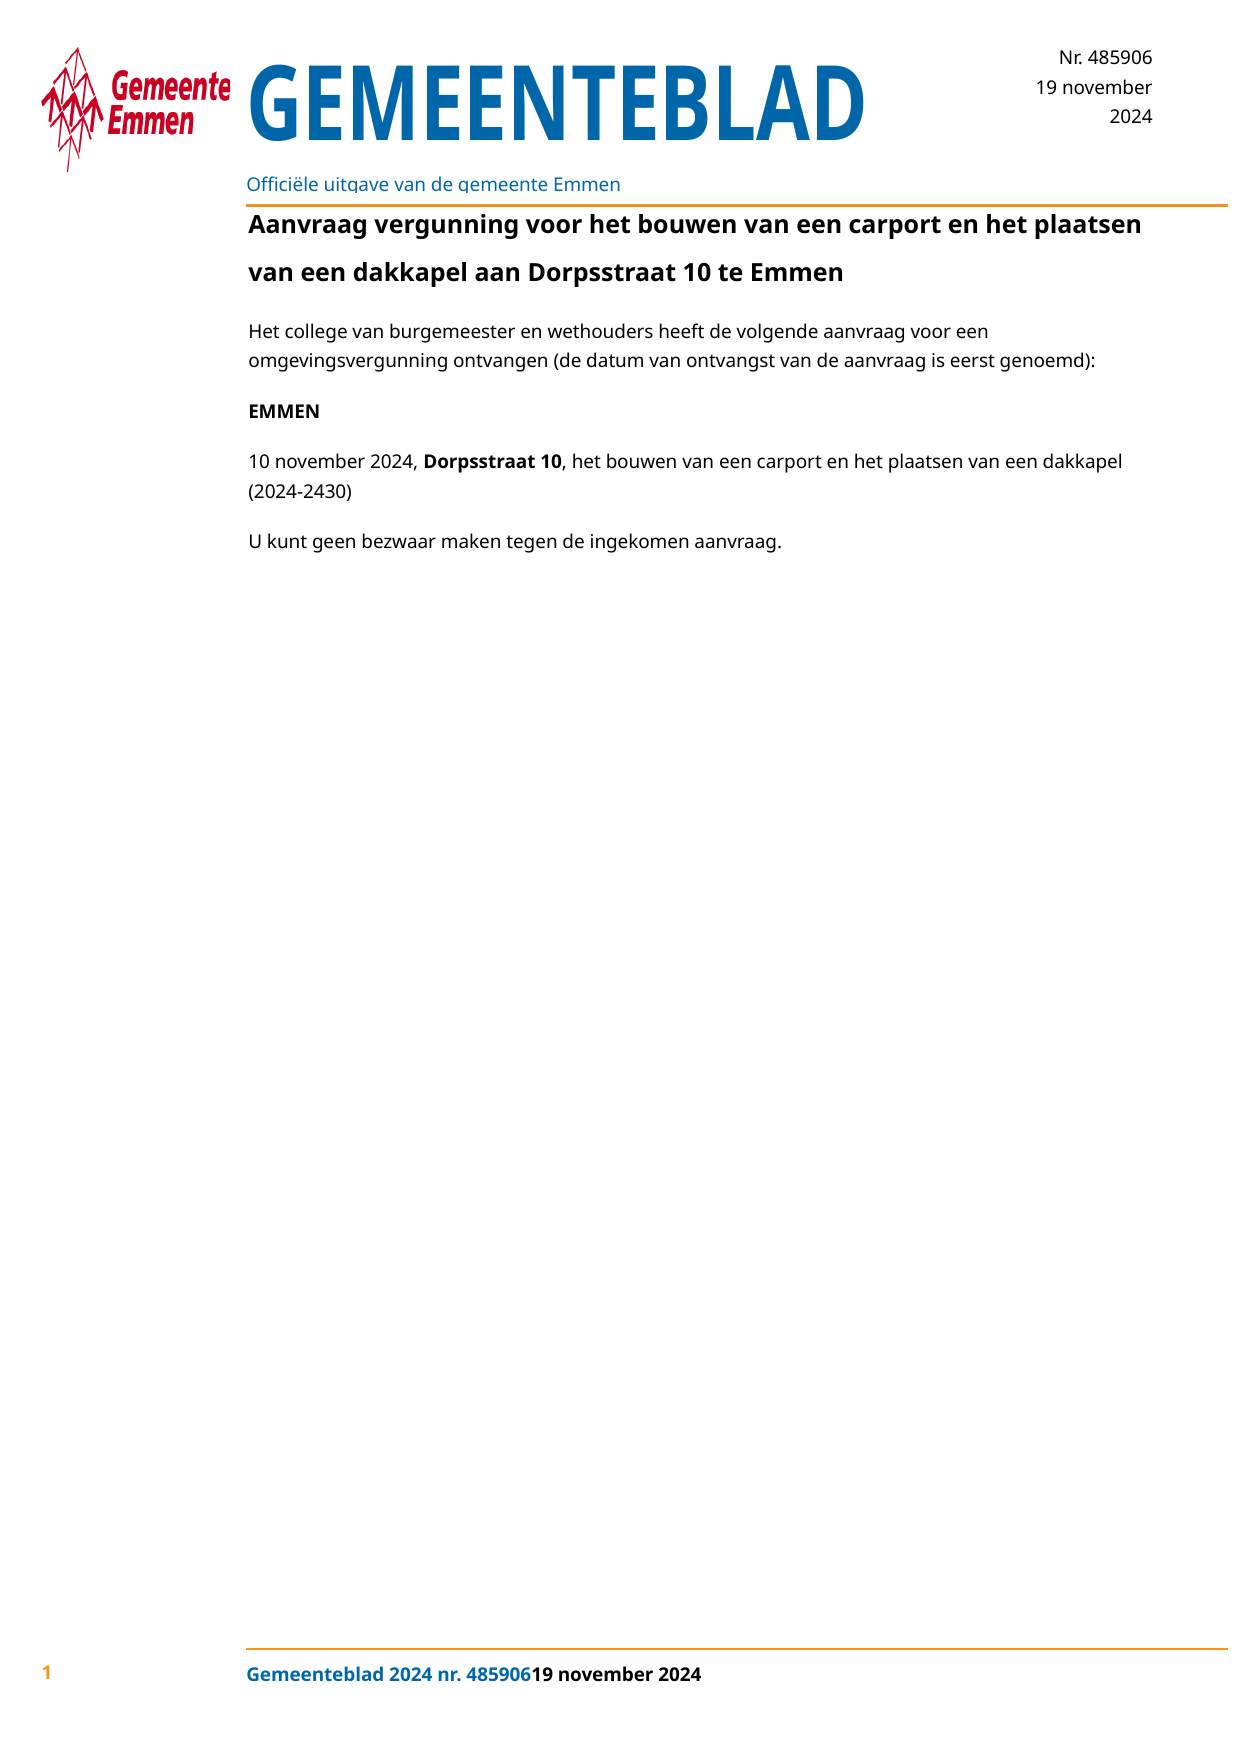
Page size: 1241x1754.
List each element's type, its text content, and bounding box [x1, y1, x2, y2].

text 10 november 2024, Dorpsstraat 10, het bouwen van een carport en het plaatsen van een dakkapel (2024-2430) [248, 448, 1152, 504]
text U kunt geen bezwaar maken tegen de ingekomen aanvraag. [248, 528, 1152, 554]
picture [41, 47, 231, 172]
text Het college van burgemeester en wethouders heeft de volgende aanvraag voor een omgevingsvergunning ontvangen (de datum van ontvangst van de aanvraag is eerst genoemd): [248, 318, 1152, 373]
text Aanvraag vergunning voor het bouwen van een carport en het plaatsen van een dakkapel aan Dorpsstraat 10 te Emmen [248, 207, 1152, 288]
text EMMEN [248, 398, 1152, 424]
